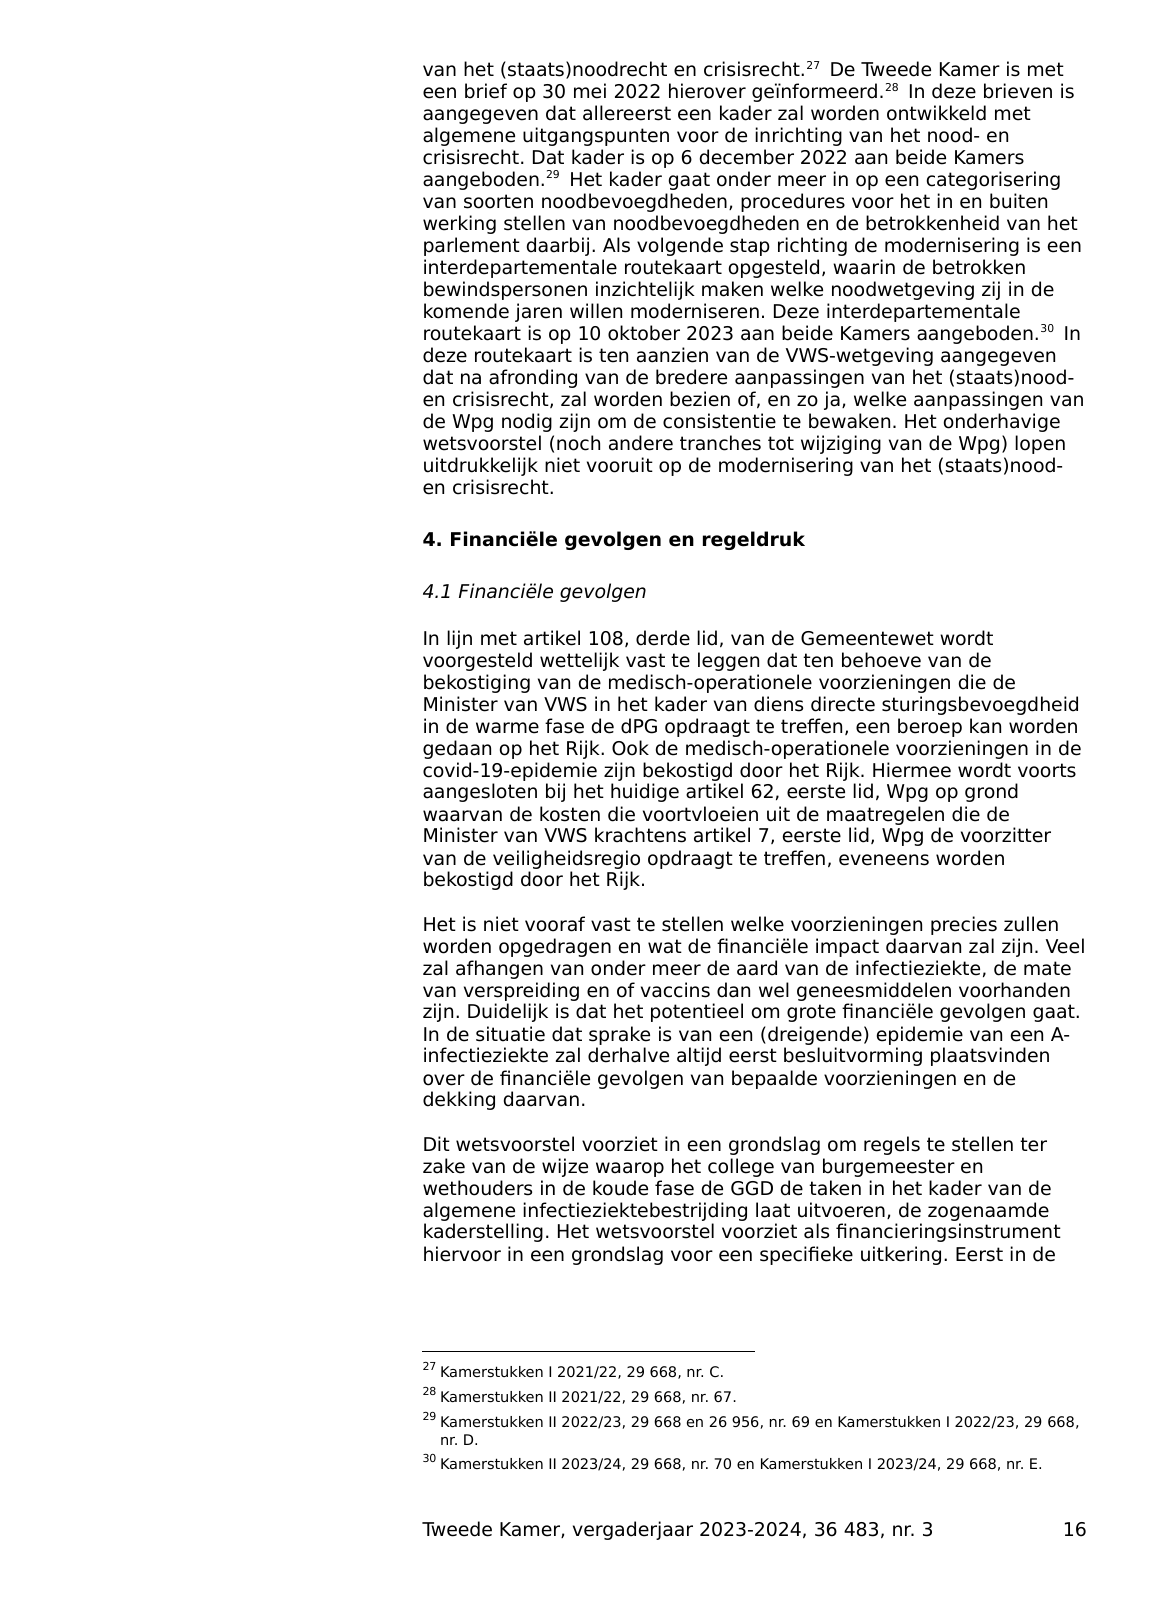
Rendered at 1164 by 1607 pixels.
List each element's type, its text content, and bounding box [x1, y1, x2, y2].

text Kamerstukken II 2021/22, 29 668, nr. 67. [422, 1385, 1087, 1407]
text Dit wetsvoorstel voorziet in een grondslag om regels te stellen ter zake van de wijze waarop het college van burgemeester en wethouders in de koude fase de GGD de taken in het kader van de algemene infectieziektebestrijding laat uitvoeren, de zogenaamde kaderstelling. Het wetsvoorstel voorziet als financieringsinstrument hiervoor in een grondslag voor een specifieke uitkering. Eerst in de [422, 1133, 1087, 1265]
subtitle 4.1 Financiële gevolgen [422, 581, 1087, 603]
text Kamerstukken II 2022/23, 29 668 en 26 956, nr. 69 en Kamerstukken I 2022/23, 29 668, nr. D. [422, 1410, 1087, 1449]
subtitle 4. Financiële gevolgen en regeldruk [422, 529, 1087, 551]
text Kamerstukken I 2021/22, 29 668, nr. C. [422, 1360, 1087, 1382]
text In lijn met artikel 108, derde lid, van de Gemeentewet wordt voorgesteld wettelijk vast te leggen dat ten behoeve van de bekostiging van de medisch-operationele voorzieningen die de Minister van VWS in het kader van diens directe sturingsbevoegdheid in de warme fase de dPG opdraagt te treffen, een beroep kan worden gedaan op het Rijk. Ook de medisch-operationele voorzieningen in de covid-19-epidemie zijn bekostigd door het Rijk. Hiermee wordt voorts aangesloten bij het huidige artikel 62, eerste lid, Wpg op grond waarvan de kosten die voortvloeien uit de maatregelen die de Minister van VWS krachtens artikel 7, eerste lid, Wpg de voorzitter van de veiligheidsregio opdraagt te treffen, eveneens worden bekostigd door het Rijk. [422, 628, 1087, 891]
text Kamerstukken II 2023/24, 29 668, nr. 70 en Kamerstukken I 2023/24, 29 668, nr. E. [422, 1452, 1087, 1474]
text van het (staats)noodrecht en crisisrecht. De Tweede Kamer is met een brief op 30 mei 2022 hierover geïnformeerd. In deze brieven is aangegeven dat allereerst een kader zal worden ontwikkeld met algemene uitgangspunten voor de inrichting van het nood- en crisisrecht. Dat kader is op 6 december 2022 aan beide Kamers aangeboden. Het kader gaat onder meer in op een categorisering van soorten noodbevoegdheden, procedures voor het in en buiten werking stellen van noodbevoegdheden en de betrokkenheid van het parlement daarbij. Als volgende stap richting de modernisering is een interdepartementale routekaart opgesteld, waarin de betrokken bewindspersonen inzichtelijk maken welke noodwetgeving zij in de komende jaren willen moderniseren. Deze interdepartementale routekaart is op 10 oktober 2023 aan beide Kamers aangeboden. In deze routekaart is ten aanzien van de VWS-wetgeving aangegeven dat na afronding van de bredere aanpassingen van het (staats)nood- en crisisrecht, zal worden bezien of, en zo ja, welke aanpassingen van de Wpg nodig zijn om de consistentie te bewaken. Het onderhavige wetsvoorstel (noch andere tranches tot wijziging van de Wpg) lopen uitdrukkelijk niet vooruit op de modernisering van het (staats)nood- en crisisrecht. [422, 59, 1087, 499]
text Het is niet vooraf vast te stellen welke voorzieningen precies zullen worden opgedragen en wat de financiële impact daarvan zal zijn. Veel zal afhangen van onder meer de aard van de infectieziekte, de mate van verspreiding en of vaccins dan wel geneesmiddelen voorhanden zijn. Duidelijk is dat het potentieel om grote financiële gevolgen gaat. In de situatie dat sprake is van een (dreigende) epidemie van een A-infectieziekte zal derhalve altijd eerst besluitvorming plaatsvinden over de financiële gevolgen van bepaalde voorzieningen en de dekking daarvan. [422, 913, 1087, 1111]
